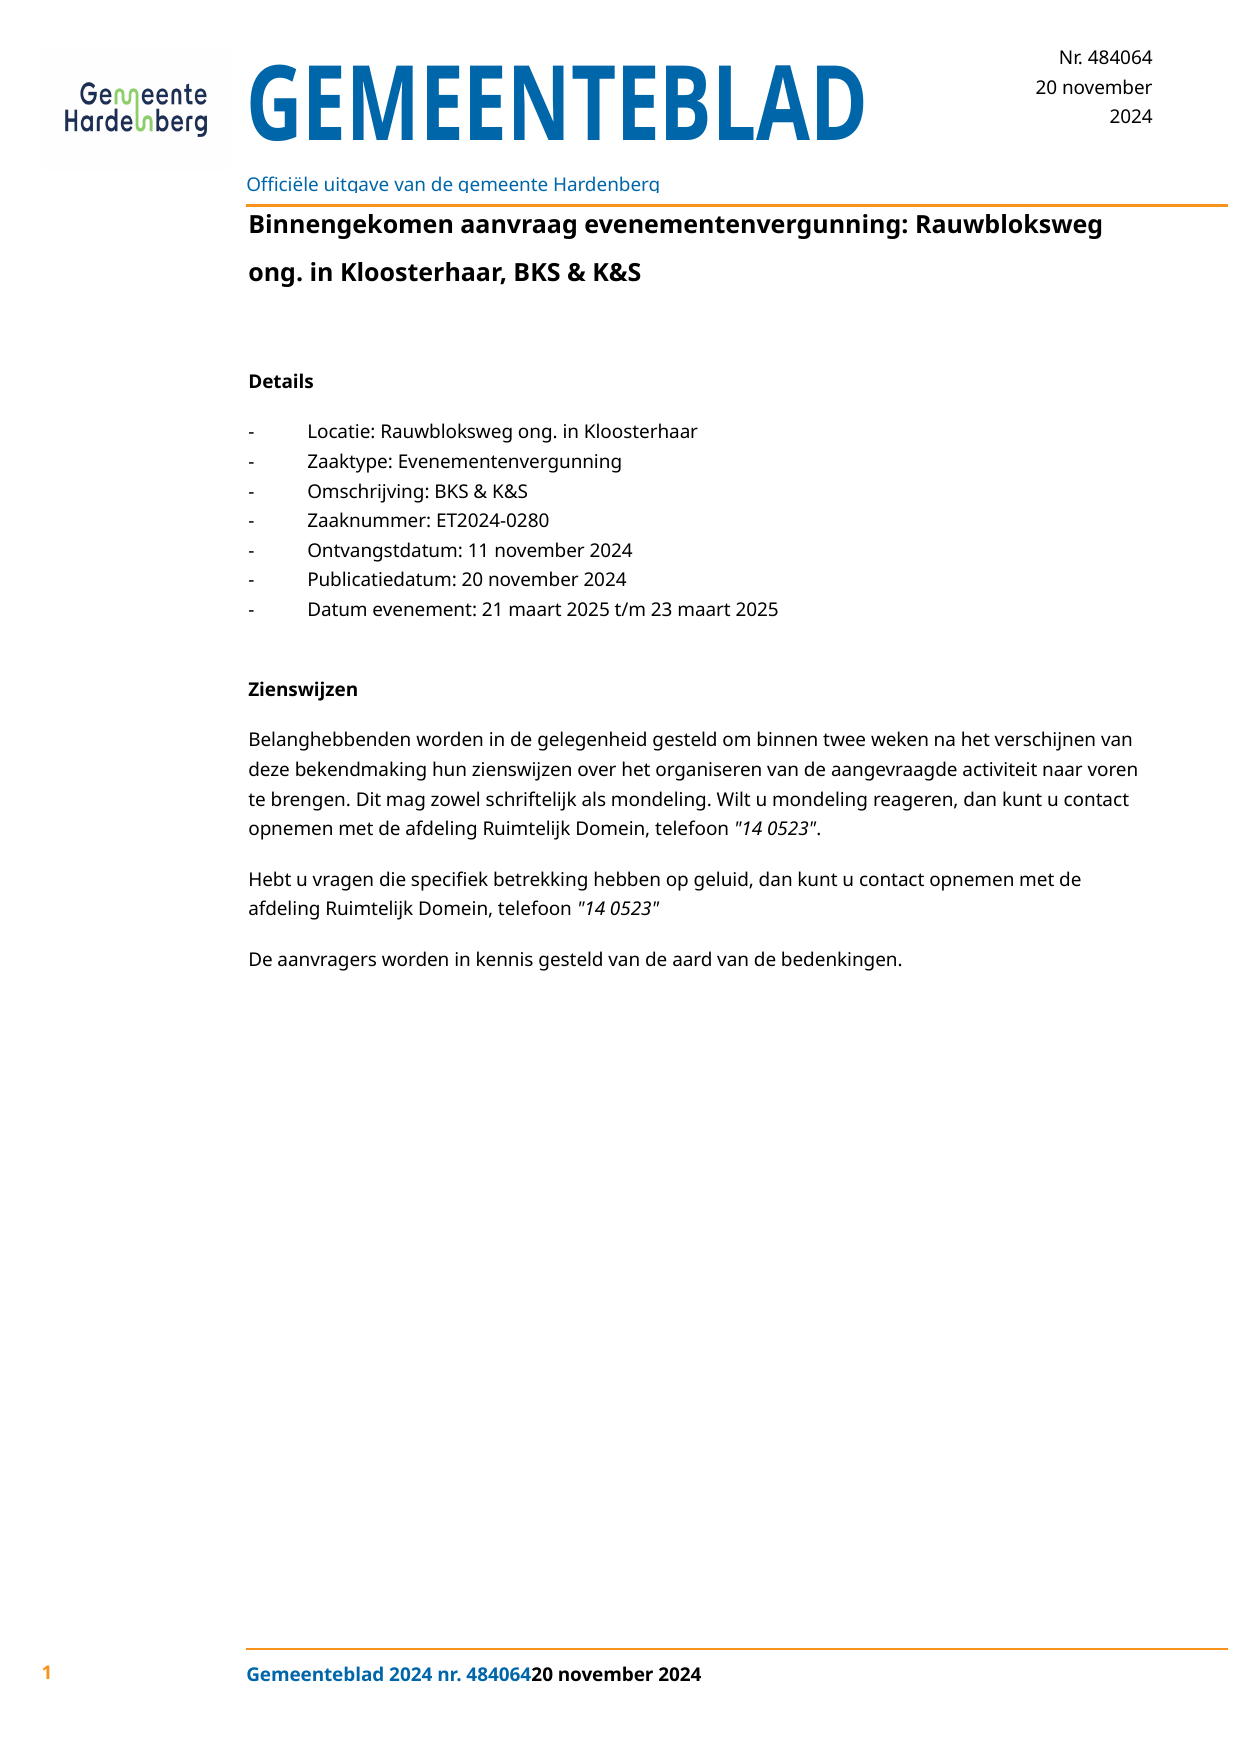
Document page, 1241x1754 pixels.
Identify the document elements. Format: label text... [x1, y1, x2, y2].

text Zienswijzen [248, 676, 1152, 702]
text Hebt u vragen die specifiek betrekking hebben op geluid, dan kunt u contact opnemen met de afdeling Ruimtelijk Domein, telefoon "14 0523" [248, 866, 1152, 921]
list Zaaknummer: ET2024-0280 [248, 507, 1152, 533]
text Binnengekomen aanvraag evenementenvergunning: Rauwbloksweg ong. in Kloosterhaar, BKS & K&S [248, 207, 1152, 288]
list Locatie: Rauwbloksweg ong. in Kloosterhaar [248, 419, 1152, 444]
list Zaaktype: Evenementenvergunning [248, 448, 1152, 474]
list Ontvangstdatum: 11 november 2024 [248, 537, 1152, 563]
list Omschrijving: BKS & K&S [248, 478, 1152, 504]
text De aanvragers worden in kennis gesteld van de aard van de bedenkingen. [248, 946, 1152, 972]
text Details [248, 368, 1152, 394]
list Publicatiedatum: 20 november 2024 [248, 567, 1152, 592]
picture [41, 47, 231, 172]
list Datum evenement: 21 maart 2025 t/m 23 maart 2025 [248, 596, 1152, 622]
text Belanghebbenden worden in de gelegenheid gesteld om binnen twee weken na het verschijnen van deze bekendmaking hun zienswijzen over het organiseren van de aangevraagde activiteit naar voren te brengen. Dit mag zowel schriftelijk als mondeling. Wilt u mondeling reageren, dan kunt u contact opnemen met de afdeling Ruimtelijk Domein, telefoon "14 0523". [248, 727, 1152, 841]
